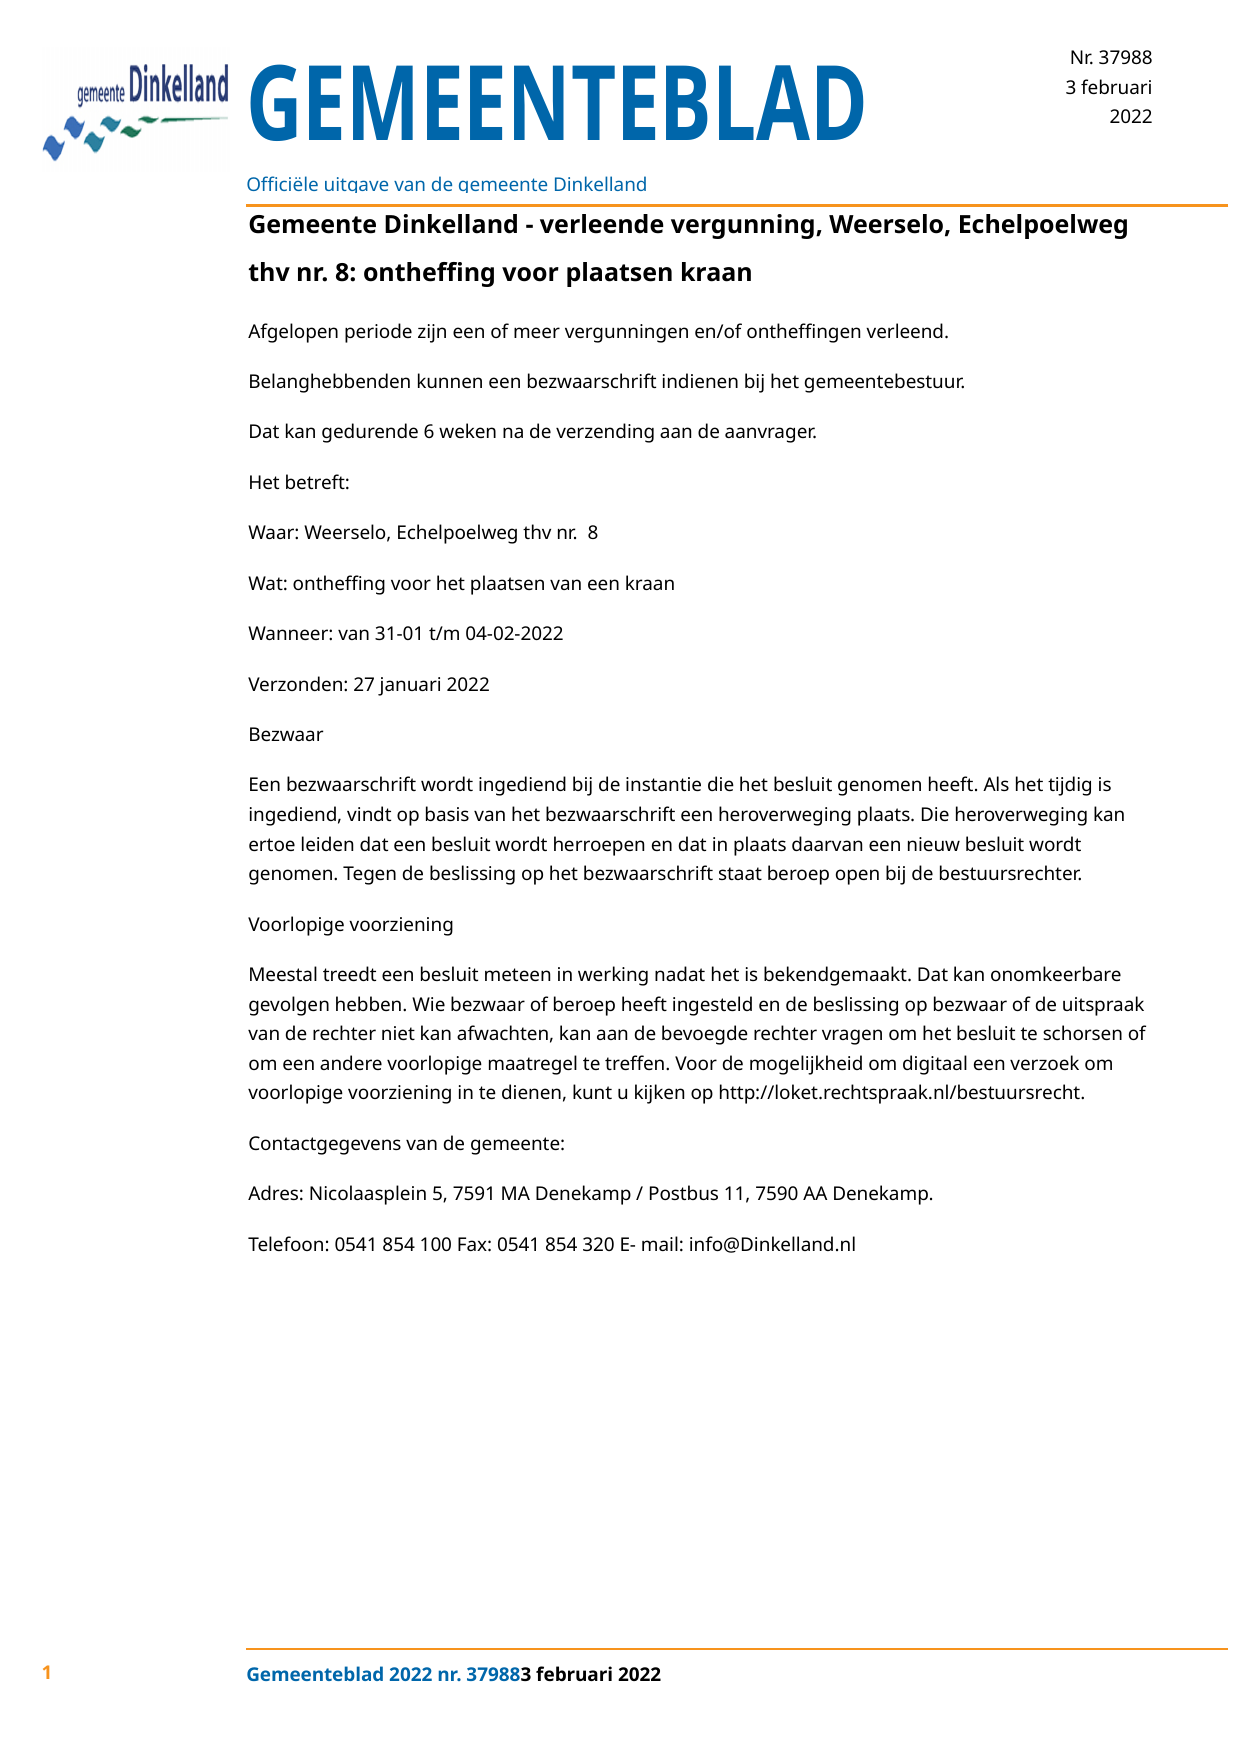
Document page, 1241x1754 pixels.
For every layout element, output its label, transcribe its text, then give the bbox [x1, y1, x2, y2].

picture [41, 47, 231, 172]
text Voorlopige voorziening [248, 911, 1152, 937]
text Adres: Nicolaasplein 5, 7591 MA Denekamp / Postbus 11, 7590 AA Denekamp. [248, 1180, 1152, 1206]
text Meestal treedt een besluit meteen in werking nadat het is bekendgemaakt. Dat kan onomkeerbare gevolgen hebben. Wie bezwaar of beroep heeft ingesteld en de beslissing op bezwaar of de uitspraak van de rechter niet kan afwachten, kan aan de bevoegde rechter vragen om het besluit te schorsen of om een andere voorlopige maatregel te treffen. Voor de mogelijkheid om digitaal een verzoek om voorlopige voorziening in te dienen, kunt u kijken op http://loket.rechtspraak.nl/bestuursrecht. [248, 961, 1152, 1105]
text Waar: Weerselo, Echelpoelweg thv nr. 8 [248, 519, 1152, 545]
text Gemeente Dinkelland - verleende vergunning, Weerselo, Echelpoelweg thv nr. 8: ontheffing voor plaatsen kraan [248, 207, 1152, 288]
text Dat kan gedurende 6 weken na de verzending aan de aanvrager. [248, 419, 1152, 444]
text Contactgegevens van de gemeente: [248, 1130, 1152, 1156]
text Wanneer: van 31-01 t/m 04-02-2022 [248, 620, 1152, 646]
text Een bezwaarschrift wordt ingediend bij de instantie die het besluit genomen heeft. Als het tijdig is ingediend, vindt op basis van het bezwaarschrift een heroverweging plaats. Die heroverweging kan ertoe leiden dat een besluit wordt herroepen en dat in plaats daarvan een nieuw besluit wordt genomen. Tegen de beslissing op het bezwaarschrift staat beroep open bij de bestuursrechter. [248, 772, 1152, 886]
text Telefoon: 0541 854 100 Fax: 0541 854 320 E- mail: info@Dinkelland.nl [248, 1231, 1152, 1257]
text Bezwaar [248, 721, 1152, 747]
text Belanghebbenden kunnen een bezwaarschrift indienen bij het gemeentebestuur. [248, 368, 1152, 394]
text Het betreft: [248, 469, 1152, 495]
text Afgelopen periode zijn een of meer vergunningen en/of ontheffingen verleend. [248, 318, 1152, 344]
text Verzonden: 27 januari 2022 [248, 671, 1152, 697]
text Wat: ontheffing voor het plaatsen van een kraan [248, 570, 1152, 596]
